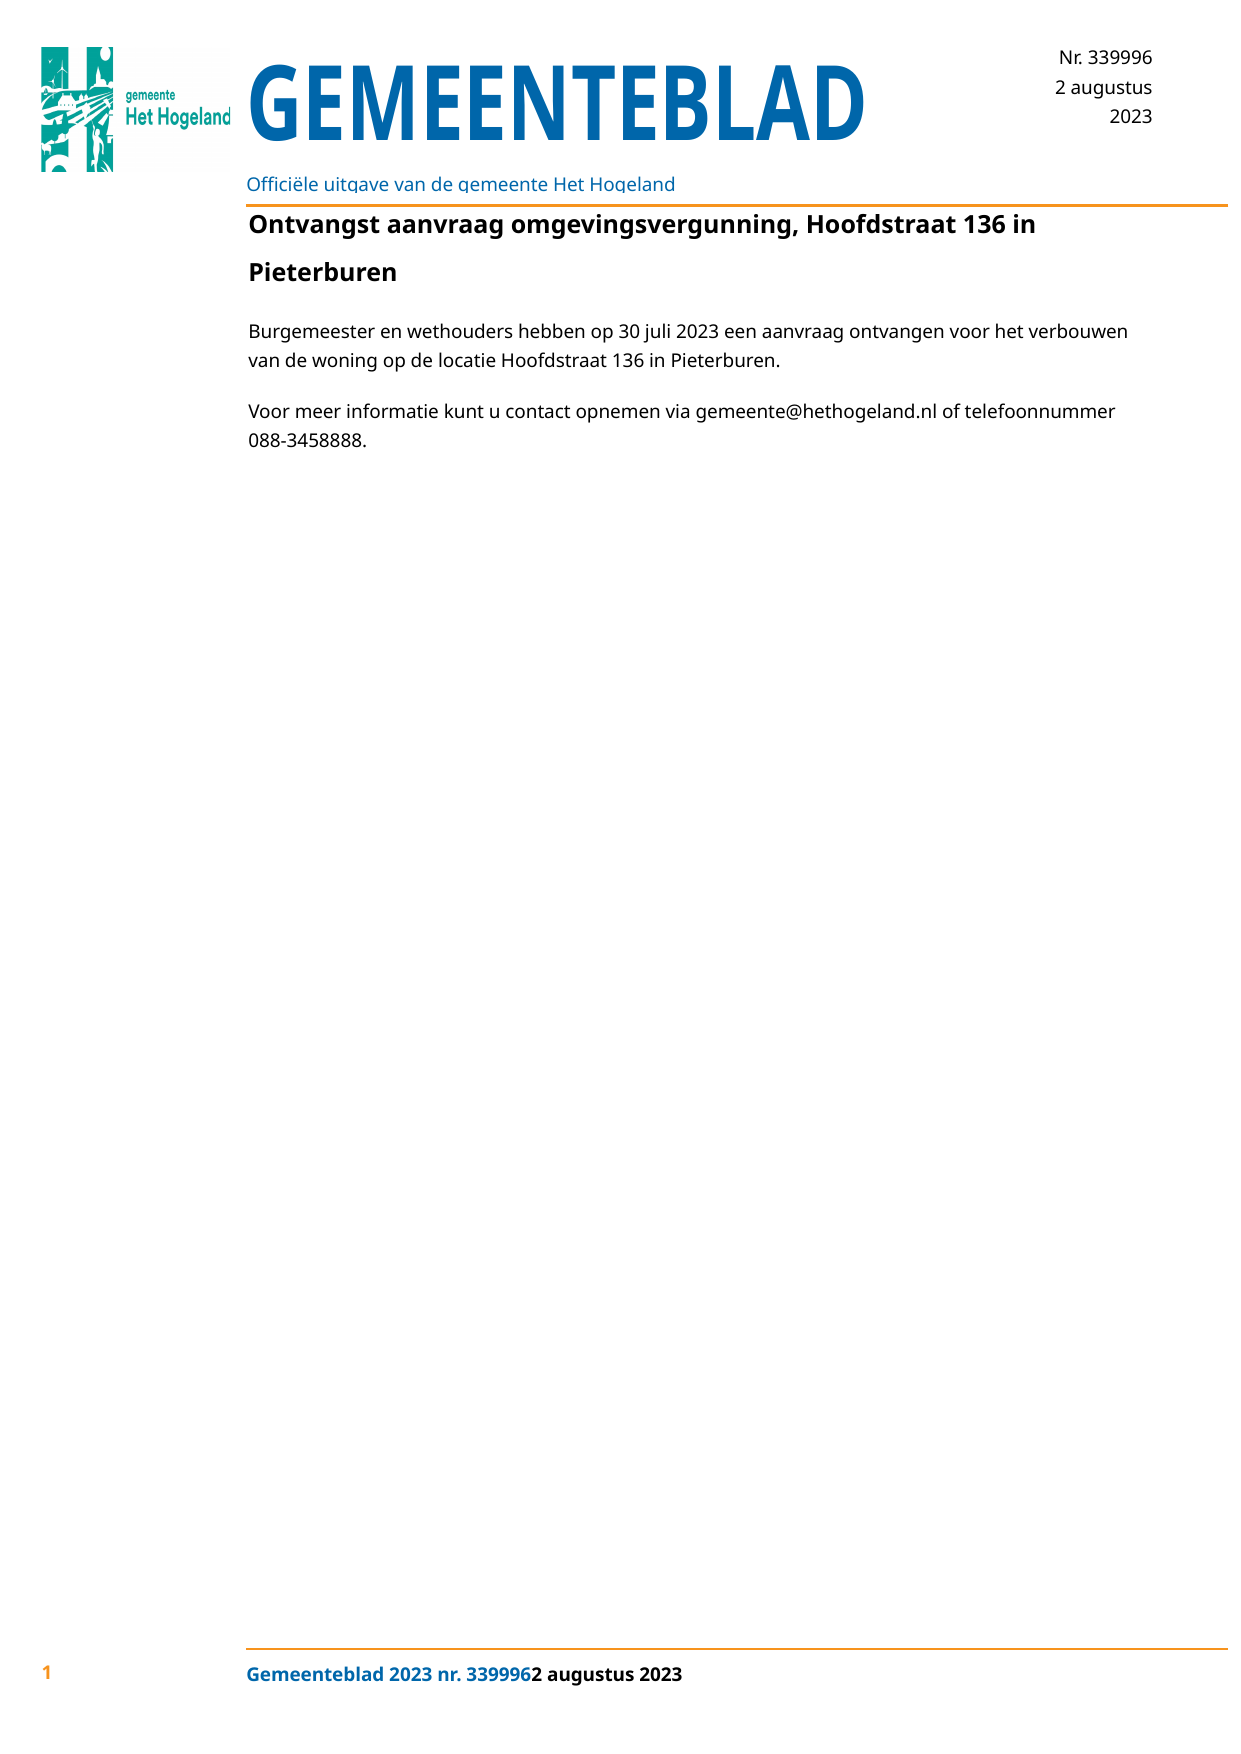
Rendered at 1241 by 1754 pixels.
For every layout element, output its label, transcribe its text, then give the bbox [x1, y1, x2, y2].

picture [41, 47, 231, 172]
text Burgemeester en wethouders hebben op 30 juli 2023 een aanvraag ontvangen voor het verbouwen van de woning op de locatie Hoofdstraat 136 in Pieterburen. [248, 318, 1152, 373]
text Voor meer informatie kunt u contact opnemen via gemeente@hethogeland.nl of telefoonnummer 088-3458888. [248, 398, 1152, 453]
text Ontvangst aanvraag omgevingsvergunning, Hoofdstraat 136 in Pieterburen [248, 207, 1152, 288]
